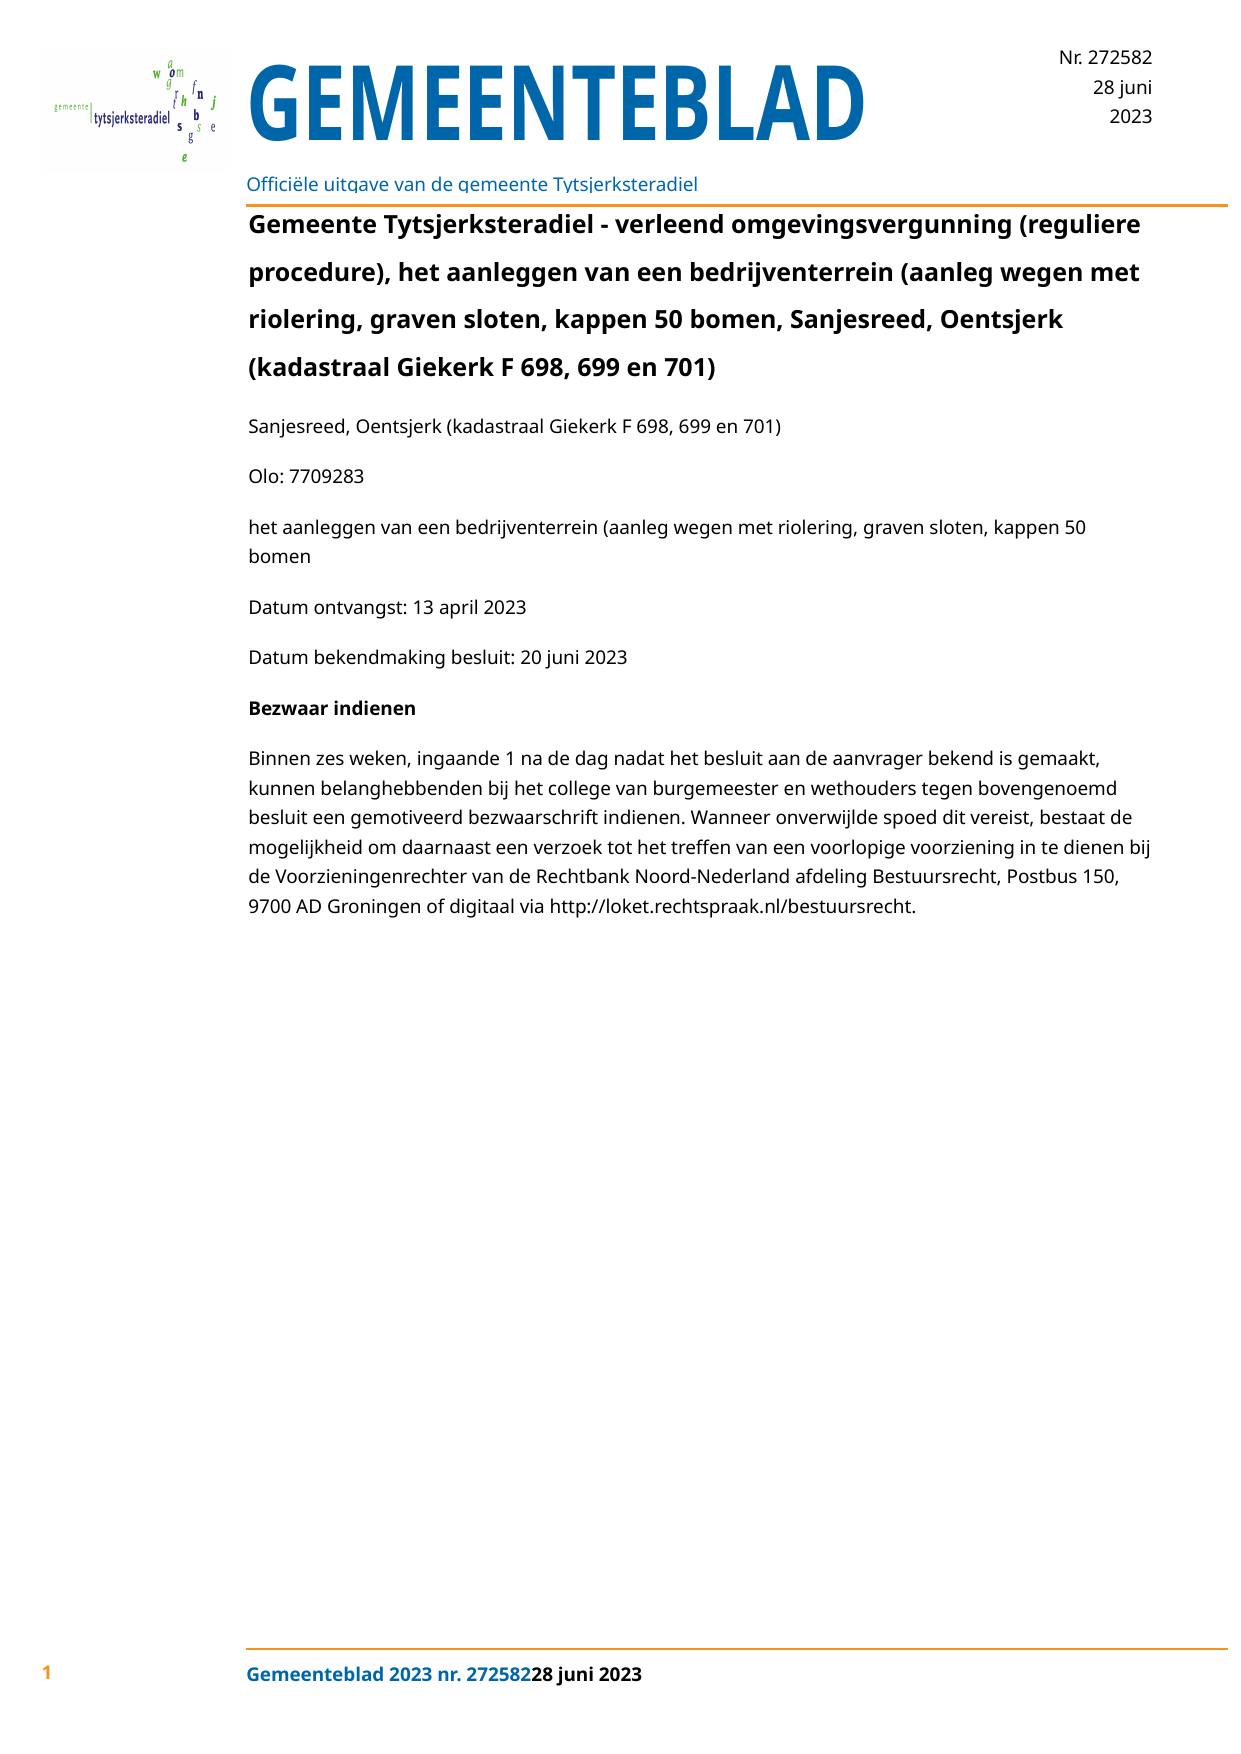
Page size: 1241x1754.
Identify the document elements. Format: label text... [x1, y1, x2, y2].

text het aanleggen van een bedrijventerrein (aanleg wegen met riolering, graven sloten, kappen 50 bomen [248, 514, 1152, 569]
text Bezwaar indienen [248, 695, 1152, 721]
text Datum ontvangst: 13 april 2023 [248, 594, 1152, 620]
text Binnen zes weken, ingaande 1 na de dag nadat het besluit aan de aanvrager bekend is gemaakt, kunnen belanghebbenden bij het college van burgemeester en wethouders tegen bovengenoemd besluit een gemotiveerd bezwaarschrift indienen. Wanneer onverwijlde spoed dit vereist, bestaat de mogelijkheid om daarnaast een verzoek tot het treffen van een voorlopige voorziening in te dienen bij de Voorzieningenrechter van de Rechtbank Noord-Nederland afdeling Bestuursrecht, Postbus 150, 9700 AD Groningen of digitaal via http://loket.rechtspraak.nl/bestuursrecht. [248, 745, 1152, 919]
text Olo: 7709283 [248, 463, 1152, 489]
text Sanjesreed, Oentsjerk (kadastraal Giekerk F 698, 699 en 701) [248, 413, 1152, 439]
text Datum bekendmaking besluit: 20 juni 2023 [248, 644, 1152, 670]
picture [41, 47, 231, 172]
text Gemeente Tytsjerksteradiel - verleend omgevingsvergunning (reguliere procedure), het aanleggen van een bedrijventerrein (aanleg wegen met riolering, graven sloten, kappen 50 bomen, Sanjesreed, Oentsjerk (kadastraal Giekerk F 698, 699 en 701) [248, 207, 1152, 384]
